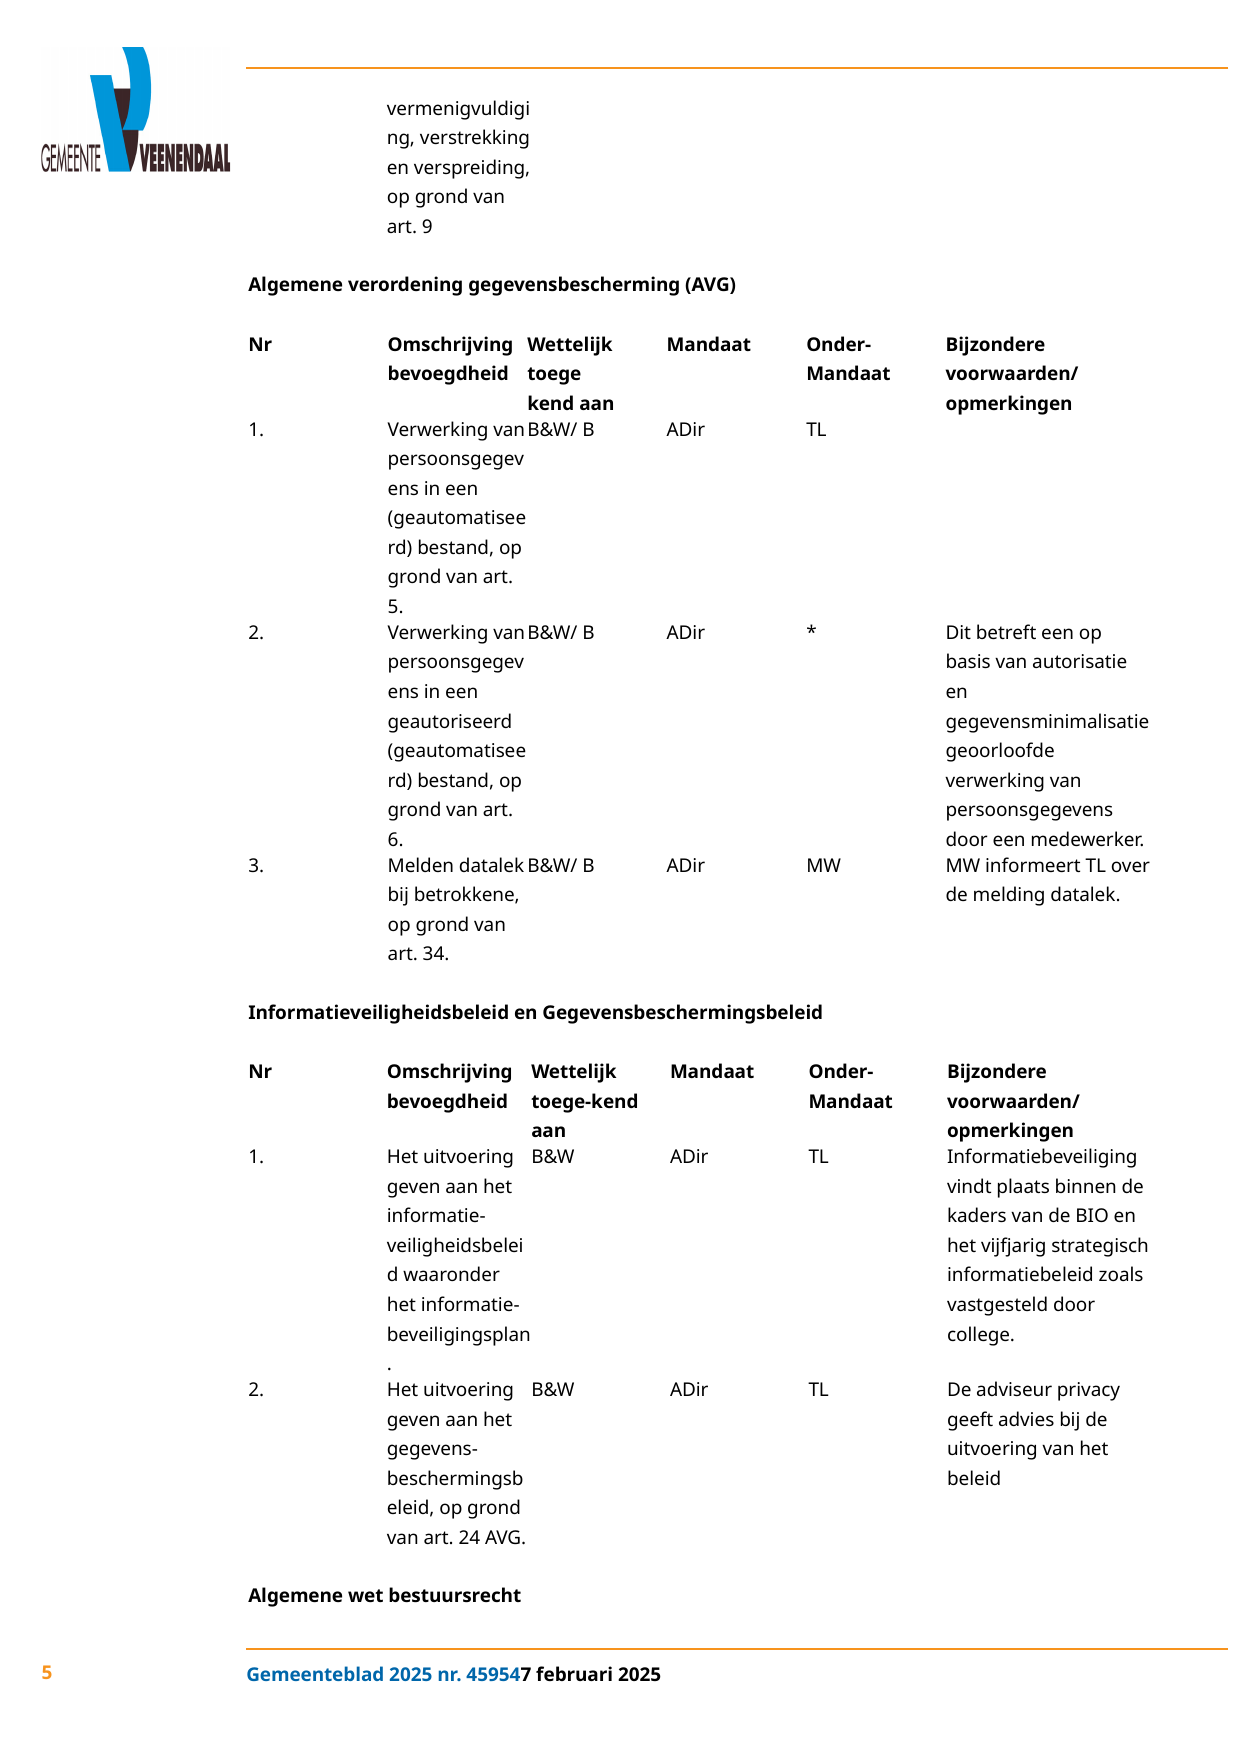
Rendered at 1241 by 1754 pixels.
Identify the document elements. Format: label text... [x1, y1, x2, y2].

picture [41, 47, 130, 172]
table_header Nr [248, 1059, 387, 1143]
table_cell 3. [248, 852, 387, 966]
table_cell De adviseur privacy geeft advies bij de uitvoering van het beleid [947, 1376, 1152, 1550]
table_cell ADir [670, 1143, 808, 1376]
table_cell B&W/ B [527, 852, 666, 966]
text Algemene wet bestuursrecht [248, 1583, 1152, 1608]
text Algemene verordening gegevensbescherming (AVG) [248, 272, 1152, 297]
table_cell 1. [248, 416, 387, 619]
table_header Onder- Mandaat [806, 331, 945, 416]
text Informatieveiligheidsbeleid en Gegevensbeschermingsbeleid [248, 999, 1152, 1025]
table_cell [808, 95, 947, 239]
table_header Wettelijk toege kend aan [527, 331, 666, 416]
table_cell B&W/ B [527, 416, 666, 619]
table_cell B&W/ B [527, 619, 666, 852]
table_cell 1. [248, 1143, 387, 1376]
table_cell [945, 416, 1152, 619]
table_cell MW informeert TL over de melding datalek. [945, 852, 1152, 966]
table_cell [531, 95, 670, 239]
table_cell B&W [531, 1143, 670, 1376]
table_cell 2. [248, 1376, 387, 1550]
table_header Mandaat [666, 331, 806, 416]
table_header Omschrijving bevoegdheid [387, 1059, 531, 1143]
table_cell Informatiebeveiliging vindt plaats binnen de kaders van de BIO en het vijfjarig strategisch informatiebeleid zoals vastgesteld door college. [947, 1143, 1152, 1376]
table_cell [947, 95, 1152, 239]
table_header Wettelijk toege-kend aan [531, 1059, 670, 1143]
table_header Onder- Mandaat [808, 1059, 947, 1143]
table_cell [670, 95, 808, 239]
table_cell vermenigvuldiging, verstrekking en verspreiding, op grond van art. 9 [387, 95, 531, 239]
table_cell TL [808, 1143, 947, 1376]
table_header Nr [248, 331, 387, 416]
table_cell 2. [248, 619, 387, 852]
table_cell [248, 95, 387, 239]
table_cell Verwerking van persoonsgegevens in een geautoriseerd (geautomatiseerd) bestand, op grond van art. 6. [388, 619, 527, 852]
table_cell MW [806, 852, 945, 966]
table_header Mandaat [670, 1059, 808, 1143]
table_cell Het uitvoering geven aan het informatie-veiligheidsbeleid waaronder het informatie-beveiligingsplan. [387, 1143, 531, 1376]
picture [123, 47, 231, 172]
table_cell Verwerking van persoonsgegevens in een (geautomatiseerd) bestand, op grond van art. 5. [388, 416, 527, 619]
table_header Omschrijving bevoegdheid [388, 331, 527, 416]
table_cell Dit betreft een op basis van autorisatie en gegevensminimalisatie geoorloofde verwerking van persoonsgegevens door een medewerker. [945, 619, 1152, 852]
table_cell Het uitvoering geven aan het gegevens-beschermingsbeleid, op grond van art. 24 AVG. [387, 1376, 531, 1550]
table_cell Melden datalek bij betrokkene, op grond van art. 34. [388, 852, 527, 966]
table_header Bijzondere voorwaarden/ opmerkingen [945, 331, 1152, 416]
table_cell B&W [531, 1376, 670, 1550]
table_cell ADir [670, 1376, 808, 1550]
table_cell * [806, 619, 945, 852]
table_cell TL [808, 1376, 947, 1550]
table_cell ADir [666, 852, 806, 966]
table_cell TL [806, 416, 945, 619]
table_cell ADir [666, 416, 806, 619]
table_cell ADir [666, 619, 806, 852]
table_header Bijzondere voorwaarden/ opmerkingen [947, 1059, 1152, 1143]
